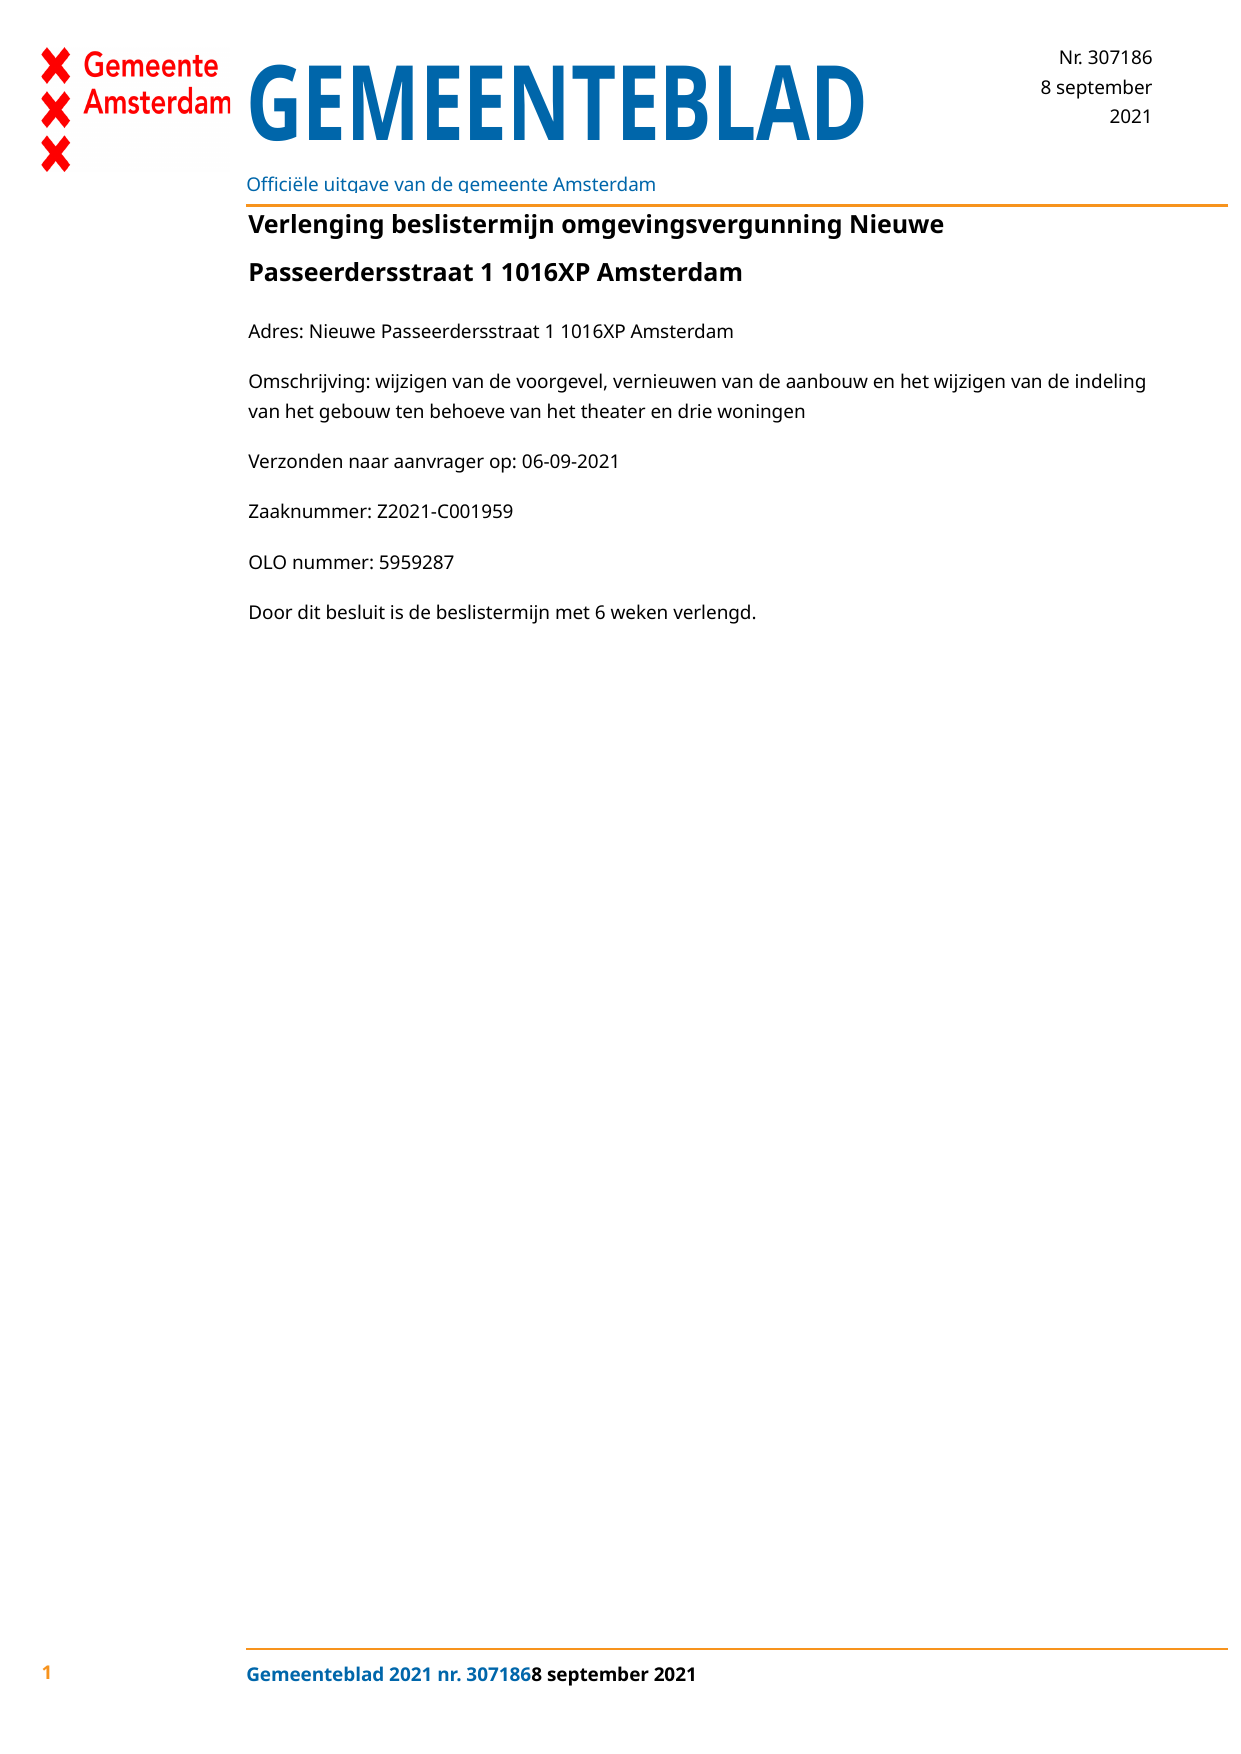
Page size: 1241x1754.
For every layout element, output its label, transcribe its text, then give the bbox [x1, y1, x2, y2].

picture [41, 47, 231, 172]
text Verzonden naar aanvrager op: 06-09-2021 [248, 448, 1152, 474]
text Adres: Nieuwe Passeerdersstraat 1 1016XP Amsterdam [248, 318, 1152, 344]
text Omschrijving: wijzigen van de voorgevel, vernieuwen van de aanbouw en het wijzigen van de indeling van het gebouw ten behoeve van het theater en drie woningen [248, 368, 1152, 424]
text Door dit besluit is de beslistermijn met 6 weken verlengd. [248, 599, 1152, 625]
text Zaaknummer: Z2021-C001959 [248, 499, 1152, 524]
text OLO nummer: 5959287 [248, 549, 1152, 575]
text Verlenging beslistermijn omgevingsvergunning Nieuwe Passeerdersstraat 1 1016XP Amsterdam [248, 207, 1152, 288]
